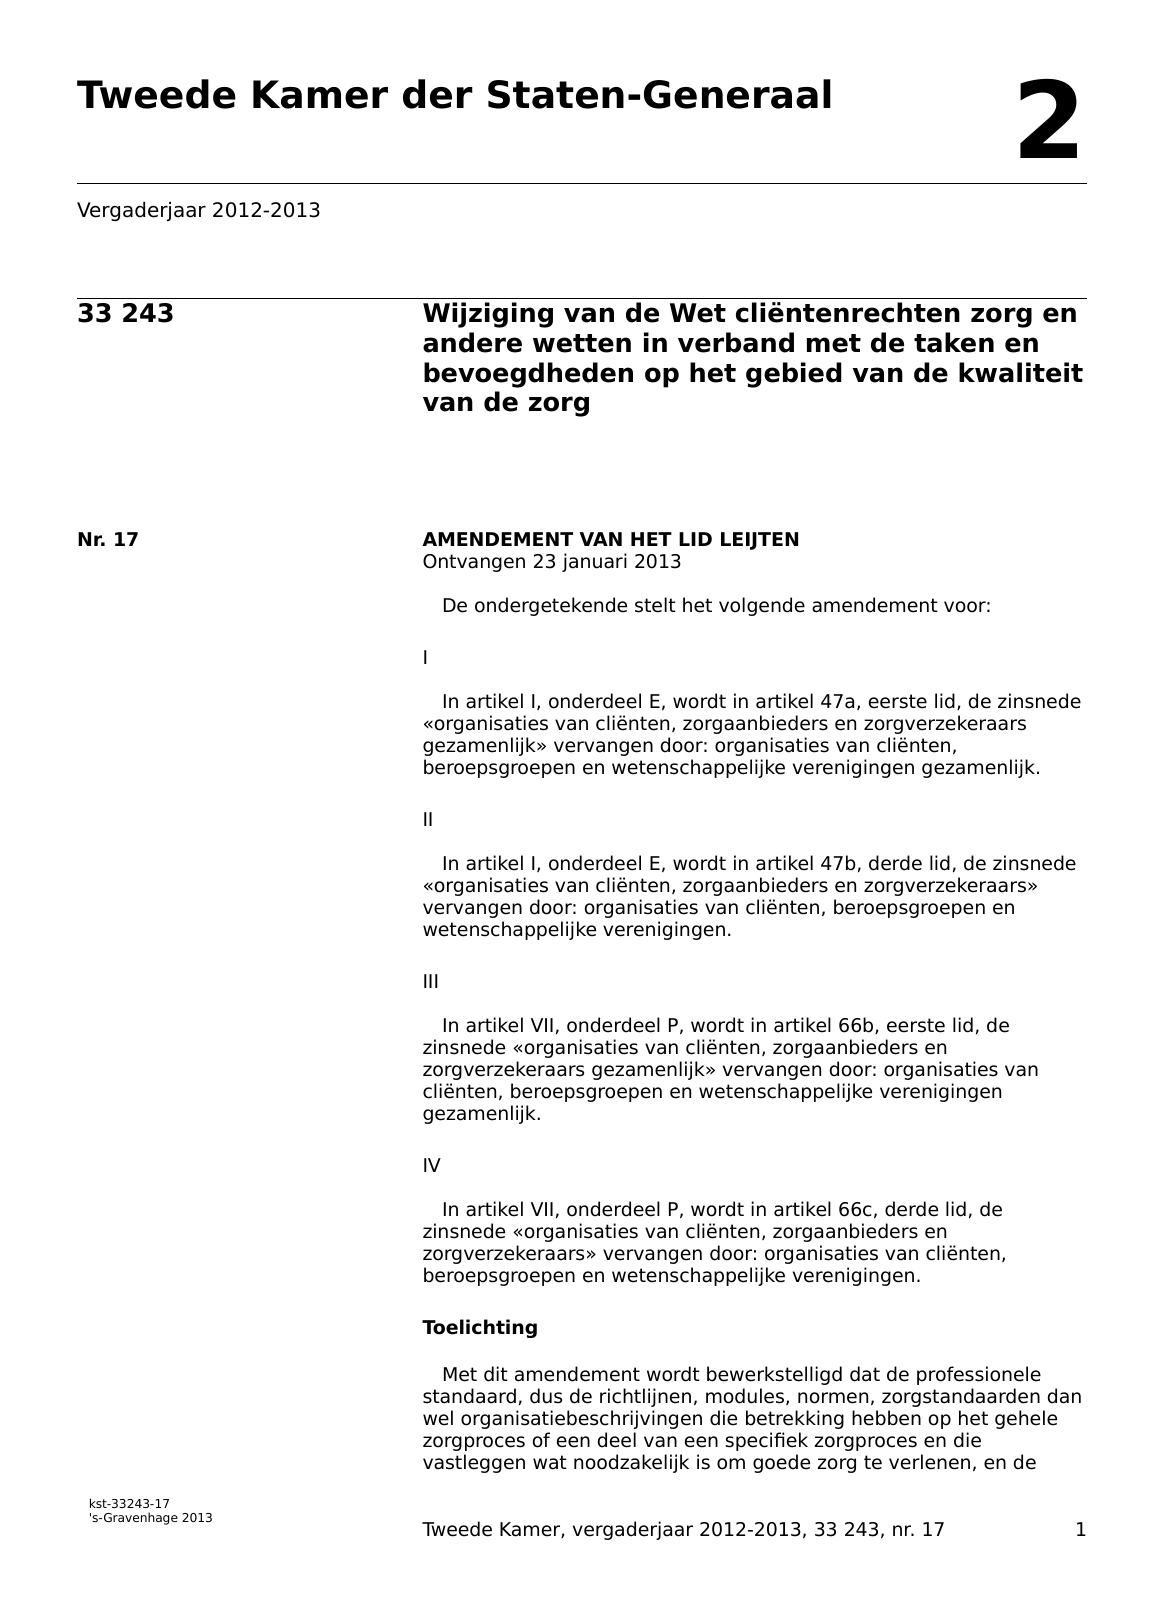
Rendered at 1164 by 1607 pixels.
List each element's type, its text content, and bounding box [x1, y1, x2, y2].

table_header 2 [886, 59, 1087, 183]
subtitle Nr. 17 AMENDEMENT VAN HET LID LEIJTEN [77, 529, 1087, 551]
text In artikel I, onderdeel E, wordt in artikel 47b, derde lid, de zinsnede «organisaties van cliënten, zorgaanbieders en zorgverzekeraars» vervangen door: organisaties van cliënten, beroepsgroepen en wetenschappelijke verenigingen. [422, 853, 1087, 941]
text In artikel VII, onderdeel P, wordt in artikel 66c, derde lid, de zinsnede «organisaties van cliënten, zorgaanbieders en zorgverzekeraars» vervangen door: organisaties van cliënten, beroepsgroepen en wetenschappelijke verenigingen. [422, 1199, 1087, 1287]
text 's-Gravenhage 2013 [88, 1511, 323, 1525]
text In artikel VII, onderdeel P, wordt in artikel 66b, eerste lid, de zinsnede «organisaties van cliënten, zorgaanbieders en zorgverzekeraars gezamenlijk» vervangen door: organisaties van cliënten, beroepsgroepen en wetenschappelijke verenigingen gezamenlijk. [422, 1015, 1087, 1125]
subtitle Toelichting [422, 1317, 1087, 1339]
text In artikel I, onderdeel E, wordt in artikel 47a, eerste lid, de zinsnede «organisaties van cliënten, zorgaanbieders en zorgverzekeraars gezamenlijk» vervangen door: organisaties van cliënten, beroepsgroepen en wetenschappelijke verenigingen gezamenlijk. [422, 691, 1087, 779]
subtitle I [422, 647, 1087, 669]
subtitle II [422, 809, 1087, 831]
text Met dit amendement wordt bewerkstelligd dat de professionele standaard, dus de richtlijnen, modules, normen, zorgstandaarden dan wel organisatiebeschrijvingen die betrekking hebben op het gehele zorgproces of een deel van een specifiek zorgproces en die vastleggen wat noodzakelijk is om goede zorg te verlenen, en de [422, 1364, 1087, 1474]
table_cell Vergaderjaar 2012-2013 [77, 184, 1087, 298]
text kst-33243-17 [88, 1497, 323, 1511]
subtitle III [422, 971, 1087, 993]
text De ondergetekende stelt het volgende amendement voor: [422, 595, 1087, 617]
text Ontvangen 23 januari 2013 [422, 551, 1087, 573]
table_header Tweede Kamer der Staten-Generaal [77, 59, 886, 183]
subtitle IV [422, 1155, 1087, 1177]
subtitle 33 243 Wijziging van de Wet cliëntenrechten zorg en andere wetten in verband met de taken en bevoegdheden op het gebied van de kwaliteit van de zorg [77, 299, 1087, 418]
